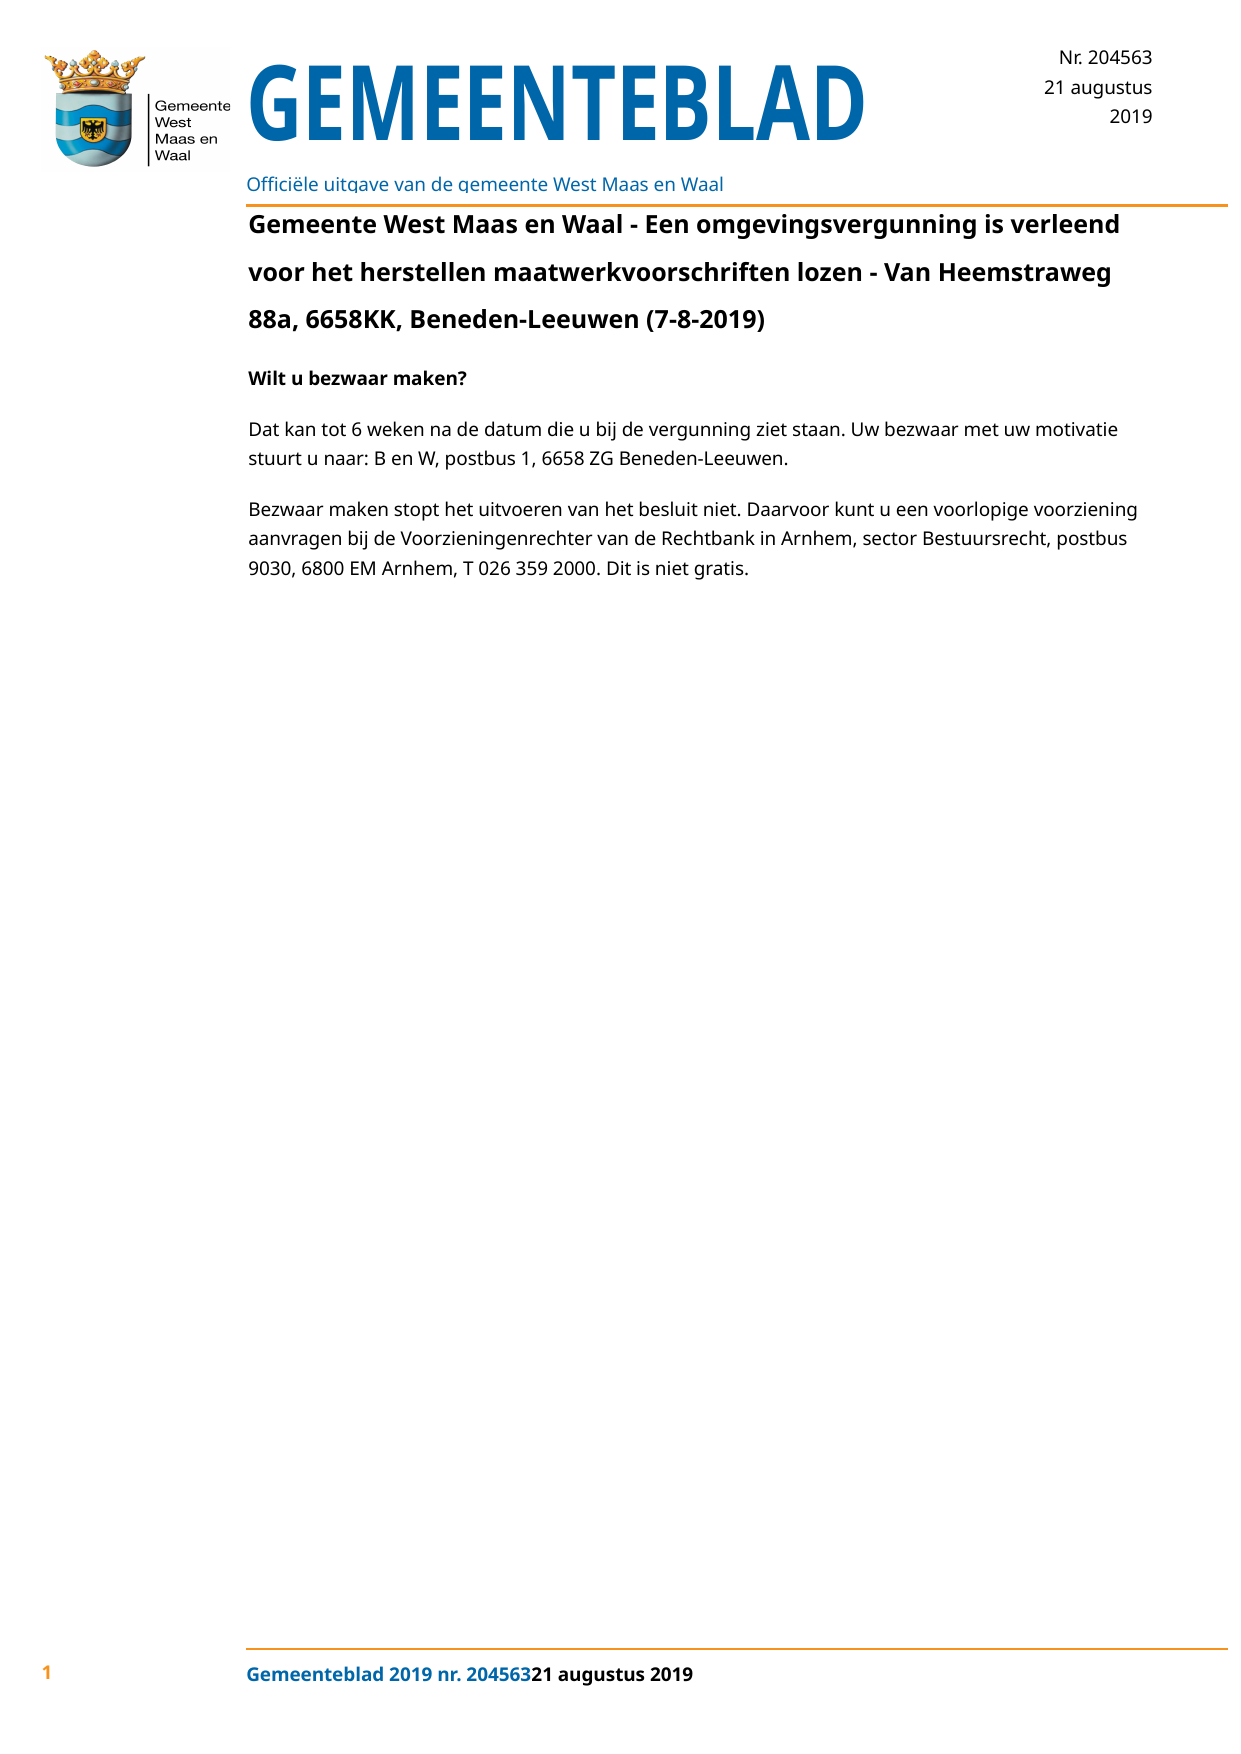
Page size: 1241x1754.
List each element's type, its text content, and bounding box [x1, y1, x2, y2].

text Bezwaar maken stopt het uitvoeren van het besluit niet. Daarvoor kunt u een voorlopige voorziening aanvragen bij de Voorzieningenrechter van de Rechtbank in Arnhem, sector Bestuursrecht, postbus 9030, 6800 EM Arnhem, T 026 359 2000. Dit is niet gratis. [248, 496, 1152, 581]
picture [41, 47, 231, 172]
text Gemeente West Maas en Waal - Een omgevingsvergunning is verleend voor het herstellen maatwerkvoorschriften lozen - Van Heemstraweg 88a, 6658KK, Beneden-Leeuwen (7-8-2019) [248, 207, 1152, 336]
text Dat kan tot 6 weken na de datum die u bij de vergunning ziet staan. Uw bezwaar met uw motivatie stuurt u naar: B en W, postbus 1, 6658 ZG Beneden-Leeuwen. [248, 416, 1152, 471]
text Wilt u bezwaar maken? [248, 366, 1152, 391]
